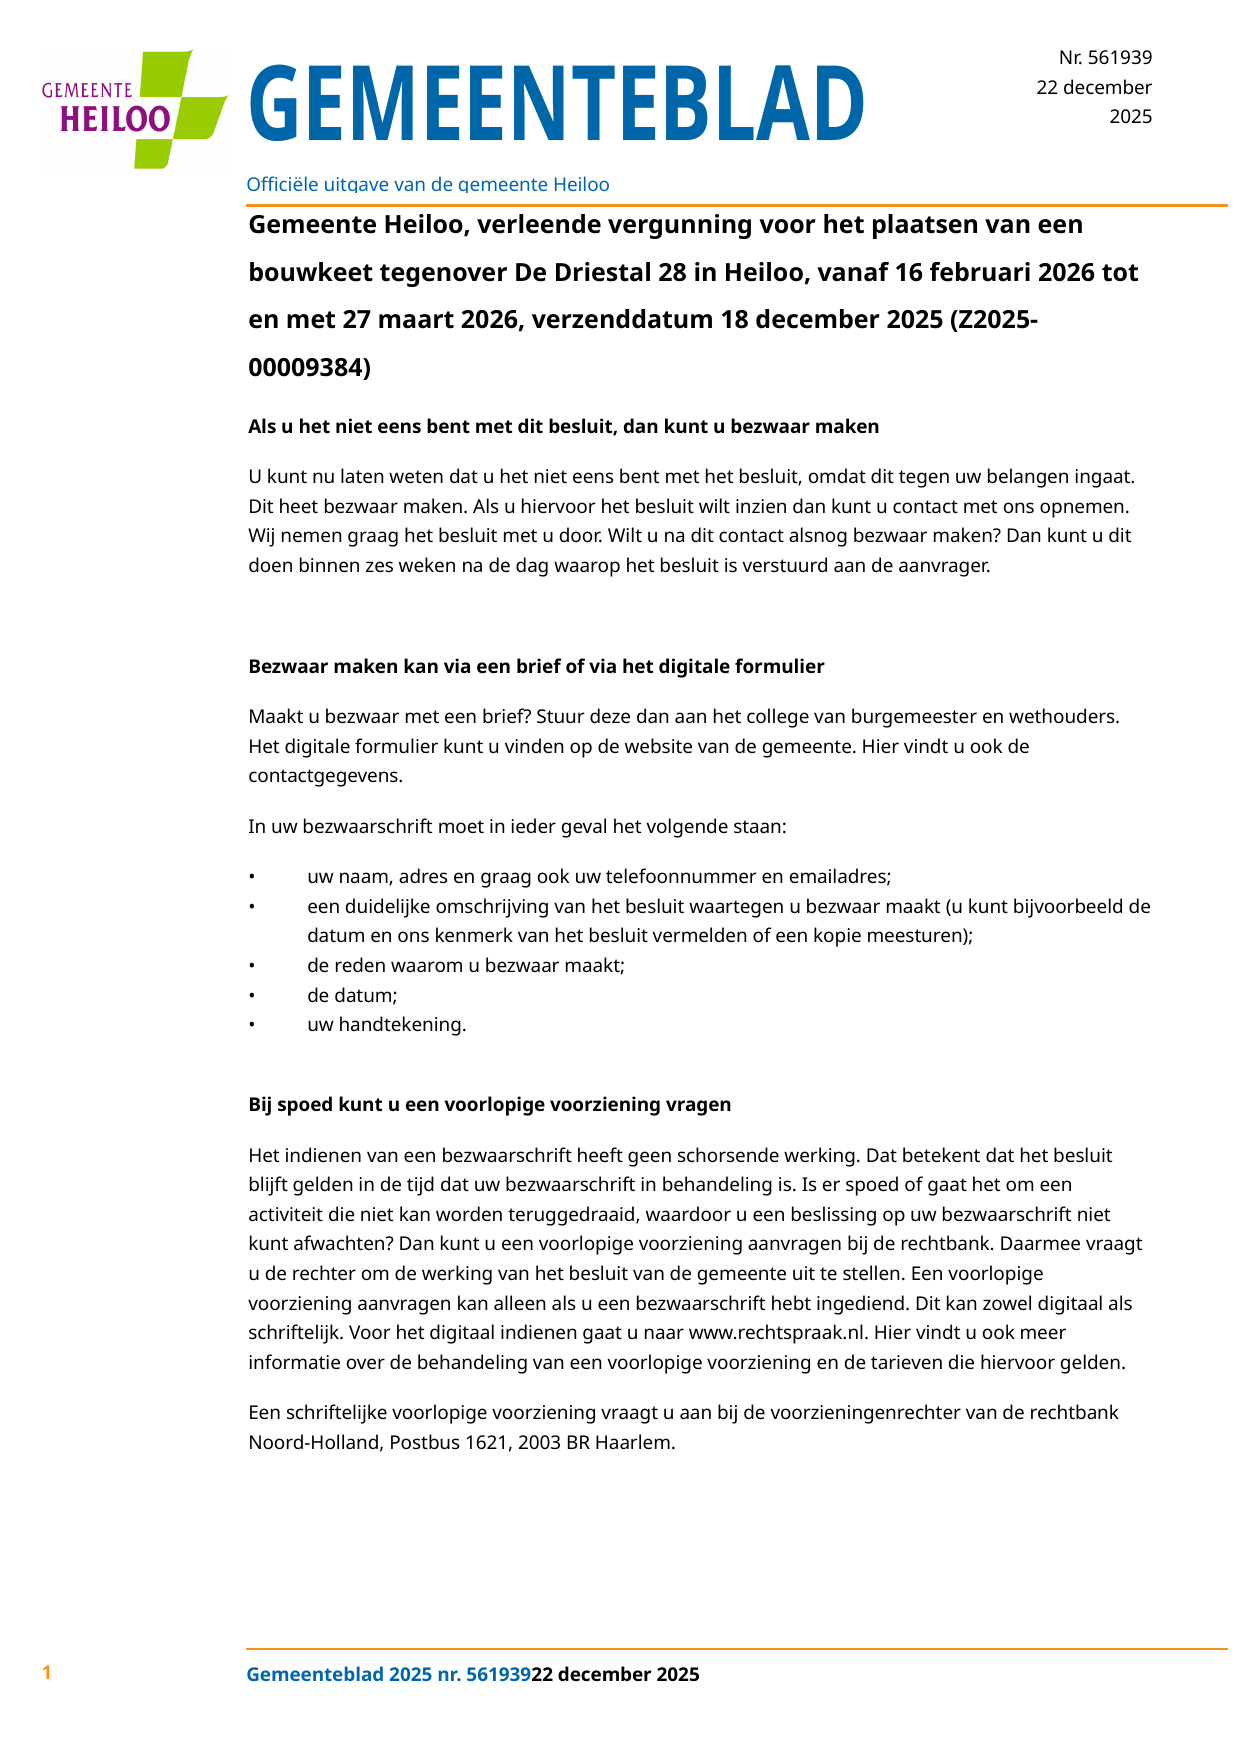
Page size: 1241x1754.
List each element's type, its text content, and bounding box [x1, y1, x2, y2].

list de datum; [248, 982, 1152, 1008]
text U kunt nu laten weten dat u het niet eens bent met het besluit, omdat dit tegen uw belangen ingaat. Dit heet bezwaar maken. Als u hiervoor het besluit wilt inzien dan kunt u contact met ons opnemen. Wij nemen graag het besluit met u door. Wilt u na dit contact alsnog bezwaar maken? Dan kunt u dit doen binnen zes weken na de dag waarop het besluit is verstuurd aan de aanvrager. [248, 463, 1152, 578]
picture [41, 47, 231, 172]
text Het indienen van een bezwaarschrift heeft geen schorsende werking. Dat betekent dat het besluit blijft gelden in de tijd dat uw bezwaarschrift in behandeling is. Is er spoed of gaat het om een activiteit die niet kan worden teruggedraaid, waardoor u een beslissing op uw bezwaarschrift niet kunt afwachten? Dan kunt u een voorlopige voorziening aanvragen bij de rechtbank. Daarmee vraagt u de rechter om de werking van het besluit van de gemeente uit te stellen. Een voorlopige voorziening aanvragen kan alleen als u een bezwaarschrift hebt ingediend. Dit kan zowel digitaal als schriftelijk. Voor het digitaal indienen gaat u naar www.rechtspraak.nl. Hier vindt u ook meer informatie over de behandeling van een voorlopige voorziening en de tarieven die hiervoor gelden. [248, 1142, 1152, 1375]
text Een schriftelijke voorlopige voorziening vraagt u aan bij de voorzieningenrechter van de rechtbank Noord-Holland, Postbus 1621, 2003 BR Haarlem. [248, 1399, 1152, 1455]
text Gemeente Heiloo, verleende vergunning voor het plaatsen van een bouwkeet tegenover De Driestal 28 in Heiloo, vanaf 16 februari 2026 tot en met 27 maart 2026, verzenddatum 18 december 2025 (Z2025-00009384) [248, 207, 1152, 384]
text Als u het niet eens bent met dit besluit, dan kunt u bezwaar maken [248, 413, 1152, 439]
list uw naam, adres en graag ook uw telefoonnummer en emailadres; [248, 863, 1152, 889]
list een duidelijke omschrijving van het besluit waartegen u bezwaar maakt (u kunt bijvoorbeeld de datum en ons kenmerk van het besluit vermelden of een kopie meesturen); [248, 893, 1152, 948]
text In uw bezwaarschrift moet in ieder geval het volgende staan: [248, 813, 1152, 839]
list de reden waarom u bezwaar maakt; [248, 952, 1152, 978]
list uw handtekening. [248, 1011, 1152, 1037]
text Maakt u bezwaar met een brief? Stuur deze dan aan het college van burgemeester en wethouders. Het digitale formulier kunt u vinden op de website van de gemeente. Hier vindt u ook de contactgegevens. [248, 703, 1152, 788]
text Bij spoed kunt u een voorlopige voorziening vragen [248, 1091, 1152, 1117]
text Bezwaar maken kan via een brief of via het digitale formulier [248, 653, 1152, 679]
